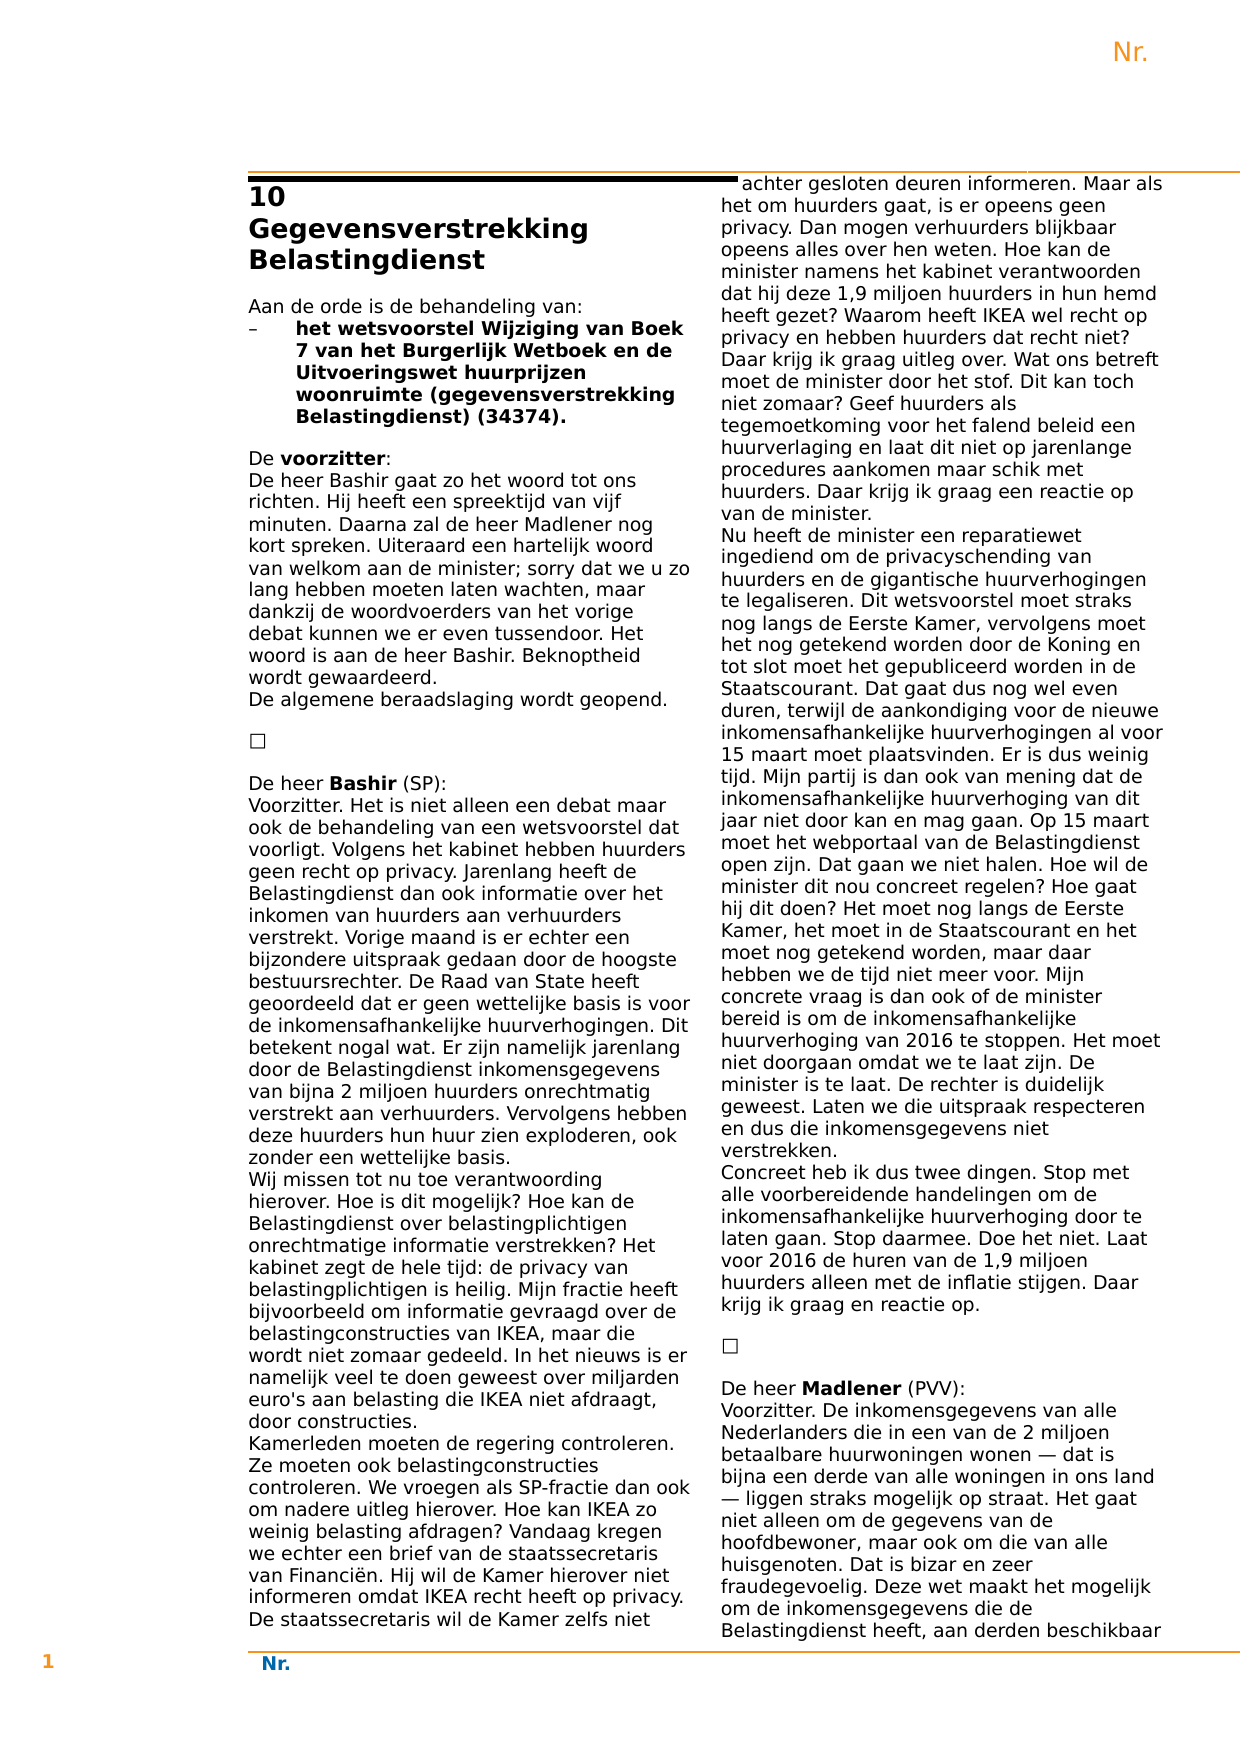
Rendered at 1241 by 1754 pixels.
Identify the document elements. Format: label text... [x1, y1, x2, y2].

text Wij missen tot nu toe verantwoording hierover. Hoe is dit mogelijk? Hoe kan de Belastingdienst over belastingplichtigen onrechtmatige informatie verstrekken? Het kabinet zegt de hele tijd: de privacy van belastingplichtigen is heilig. Mijn fractie heeft bijvoorbeeld om informatie gevraagd over de belastingconstructies van IKEA, maar die wordt niet zomaar gedeeld. In het nieuws is er namelijk veel te doen geweest over miljarden euro's aan belasting die IKEA niet afdraagt, door constructies. [248, 1169, 691, 1433]
text Voorzitter. De inkomensgegevens van alle Nederlanders die in een van de 2 miljoen betaalbare huurwoningen wonen — dat is bijna een derde van alle woningen in ons land — liggen straks mogelijk op straat. Het gaat niet alleen om de gegevens van de hoofdbewoner, maar ook om die van alle huisgenoten. Dat is bizar en zeer fraudegevoelig. Deze wet maakt het mogelijk om de inkomensgegevens die de Belastingdienst heeft, aan derden beschikbaar [721, 1400, 1163, 1641]
text ⬜ [248, 731, 691, 753]
text Voorzitter. Het is niet alleen een debat maar ook de behandeling van een wetsvoorstel dat voorligt. Volgens het kabinet hebben huurders geen recht op privacy. Jarenlang heeft de Belastingdienst dan ook informatie over het inkomen van huurders aan verhuurders verstrekt. Vorige maand is er echter een bijzondere uitspraak gedaan door de hoogste bestuursrechter. De Raad van State heeft geoordeeld dat er geen wettelijke basis is voor de inkomensafhankelijke huurverhogingen. Dit betekent nogal wat. Er zijn namelijk jarenlang door de Belastingdienst inkomensgegevens van bijna 2 miljoen huurders onrechtmatig verstrekt aan verhuurders. Vervolgens hebben deze huurders hun huur zien exploderen, ook zonder een wettelijke basis. [248, 795, 691, 1169]
text ⬜ [721, 1336, 1163, 1358]
text Kamerleden moeten de regering controleren. Ze moeten ook belastingconstructies controleren. We vroegen als SP-fractie dan ook om nadere uitleg hierover. Hoe kan IKEA zo weinig belasting afdragen? Vandaag kregen we echter een brief van de staatssecretaris van Financiën. Hij wil de Kamer hierover niet informeren omdat IKEA recht heeft op privacy. De staatssecretaris wil de Kamer zelfs niet [248, 1433, 691, 1630]
text De heer Bashir gaat zo het woord tot ons richten. Hij heeft een spreektijd van vijf minuten. Daarna zal de heer Madlener nog kort spreken. Uiteraard een hartelijk woord van welkom aan de minister; sorry dat we u zo lang hebben moeten laten wachten, maar dankzij de woordvoerders van het vorige debat kunnen we er even tussendoor. Het woord is aan de heer Bashir. Beknoptheid wordt gewaardeerd. [248, 469, 691, 689]
text achter gesloten deuren informeren. Maar als het om huurders gaat, is er opeens geen privacy. Dan mogen verhuurders blijkbaar opeens alles over hen weten. Hoe kan de minister namens het kabinet verantwoorden dat hij deze 1,9 miljoen huurders in hun hemd heeft gezet? Waarom heeft IKEA wel recht op privacy en hebben huurders dat recht niet? Daar krijg ik graag uitleg over. Wat ons betreft moet de minister door het stof. Dit kan toch niet zomaar? Geef huurders als tegemoetkoming voor het falend beleid een huurverlaging en laat dit niet op jarenlange procedures aankomen maar schik met huurders. Daar krijg ik graag een reactie op van de minister. [721, 173, 1163, 524]
text De algemene beraadslaging wordt geopend. [248, 689, 691, 711]
text De heer Bashir (SP): [248, 773, 691, 795]
text Concreet heb ik dus twee dingen. Stop met alle voorbereidende handelingen om de inkomensafhankelijke huurverhoging door te laten gaan. Stop daarmee. Doe het niet. Laat voor 2016 de huren van de 1,9 miljoen huurders alleen met de inflatie stijgen. Daar krijg ik graag en reactie op. [721, 1162, 1163, 1316]
text De voorzitter: [248, 447, 691, 469]
text De heer Madlener (PVV): [721, 1378, 1163, 1400]
title 10 Gegevensverstrekking Belastingdienst [248, 182, 691, 276]
list het wetsvoorstel Wijziging van Boek 7 van het Burgerlijk Wetboek en de Uitvoeringswet huurprijzen woonruimte (gegevensverstrekking Belastingdienst) (34374). [248, 318, 691, 427]
text Aan de orde is de behandeling van: [248, 296, 691, 318]
text Nu heeft de minister een reparatiewet ingediend om de privacyschending van huurders en de gigantische huurverhogingen te legaliseren. Dit wetsvoorstel moet straks nog langs de Eerste Kamer, vervolgens moet het nog getekend worden door de Koning en tot slot moet het gepubliceerd worden in de Staatscourant. Dat gaat dus nog wel even duren, terwijl de aankondiging voor de nieuwe inkomensafhankelijke huurverhogingen al voor 15 maart moet plaatsvinden. Er is dus weinig tijd. Mijn partij is dan ook van mening dat de inkomensafhankelijke huurverhoging van dit jaar niet door kan en mag gaan. Op 15 maart moet het webportaal van de Belastingdienst open zijn. Dat gaan we niet halen. Hoe wil de minister dit nou concreet regelen? Hoe gaat hij dit doen? Het moet nog langs de Eerste Kamer, het moet in de Staatscourant en het moet nog getekend worden, maar daar hebben we de tijd niet meer voor. Mijn concrete vraag is dan ook of de minister bereid is om de inkomensafhankelijke huurverhoging van 2016 te stoppen. Het moet niet doorgaan omdat we te laat zijn. De minister is te laat. De rechter is duidelijk geweest. Laten we die uitspraak respecteren en dus die inkomensgegevens niet verstrekken. [721, 524, 1163, 1162]
